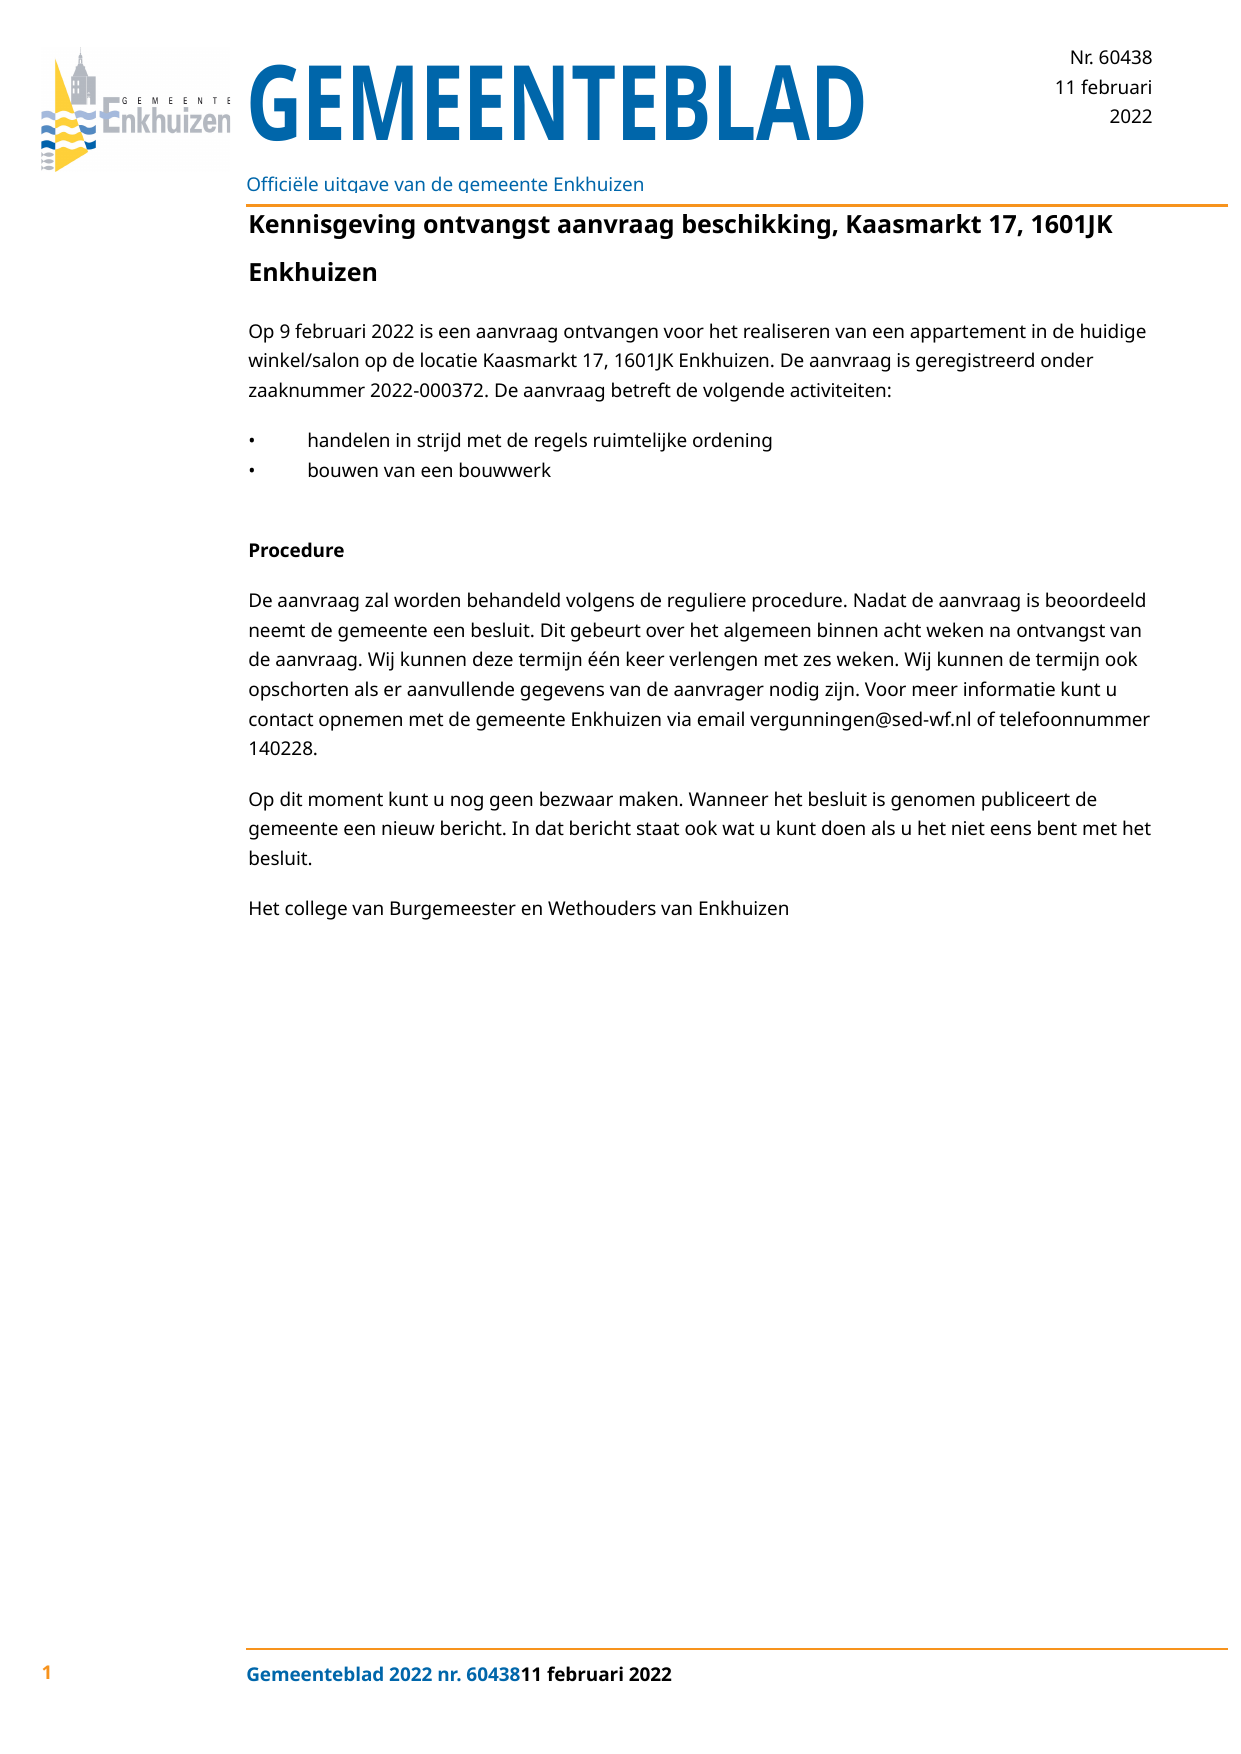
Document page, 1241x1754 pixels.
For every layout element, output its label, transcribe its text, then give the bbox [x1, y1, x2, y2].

text Procedure [248, 537, 1152, 563]
picture [41, 47, 231, 172]
text Op 9 februari 2022 is een aanvraag ontvangen voor het realiseren van een appartement in de huidige winkel/salon op de locatie Kaasmarkt 17, 1601JK Enkhuizen. De aanvraag is geregistreerd onder zaaknummer 2022-000372. De aanvraag betreft de volgende activiteiten: [248, 318, 1152, 403]
text De aanvraag zal worden behandeld volgens de reguliere procedure. Nadat de aanvraag is beoordeeld neemt de gemeente een besluit. Dit gebeurt over het algemeen binnen acht weken na ontvangst van de aanvraag. Wij kunnen deze termijn één keer verlengen met zes weken. Wij kunnen de termijn ook opschorten als er aanvullende gegevens van de aanvrager nodig zijn. Voor meer informatie kunt u contact opnemen met de gemeente Enkhuizen via email vergunningen@sed-wf.nl of telefoonnummer 140228. [248, 587, 1152, 761]
text Op dit moment kunt u nog geen bezwaar maken. Wanneer het besluit is genomen publiceert de gemeente een nieuw bericht. In dat bericht staat ook wat u kunt doen als u het niet eens bent met het besluit. [248, 786, 1152, 871]
text Het college van Burgemeester en Wethouders van Enkhuizen [248, 895, 1152, 921]
list bouwen van een bouwwerk [248, 457, 1152, 483]
text Kennisgeving ontvangst aanvraag beschikking, Kaasmarkt 17, 1601JK Enkhuizen [248, 207, 1152, 288]
list handelen in strijd met de regels ruimtelijke ordening [248, 427, 1152, 453]
